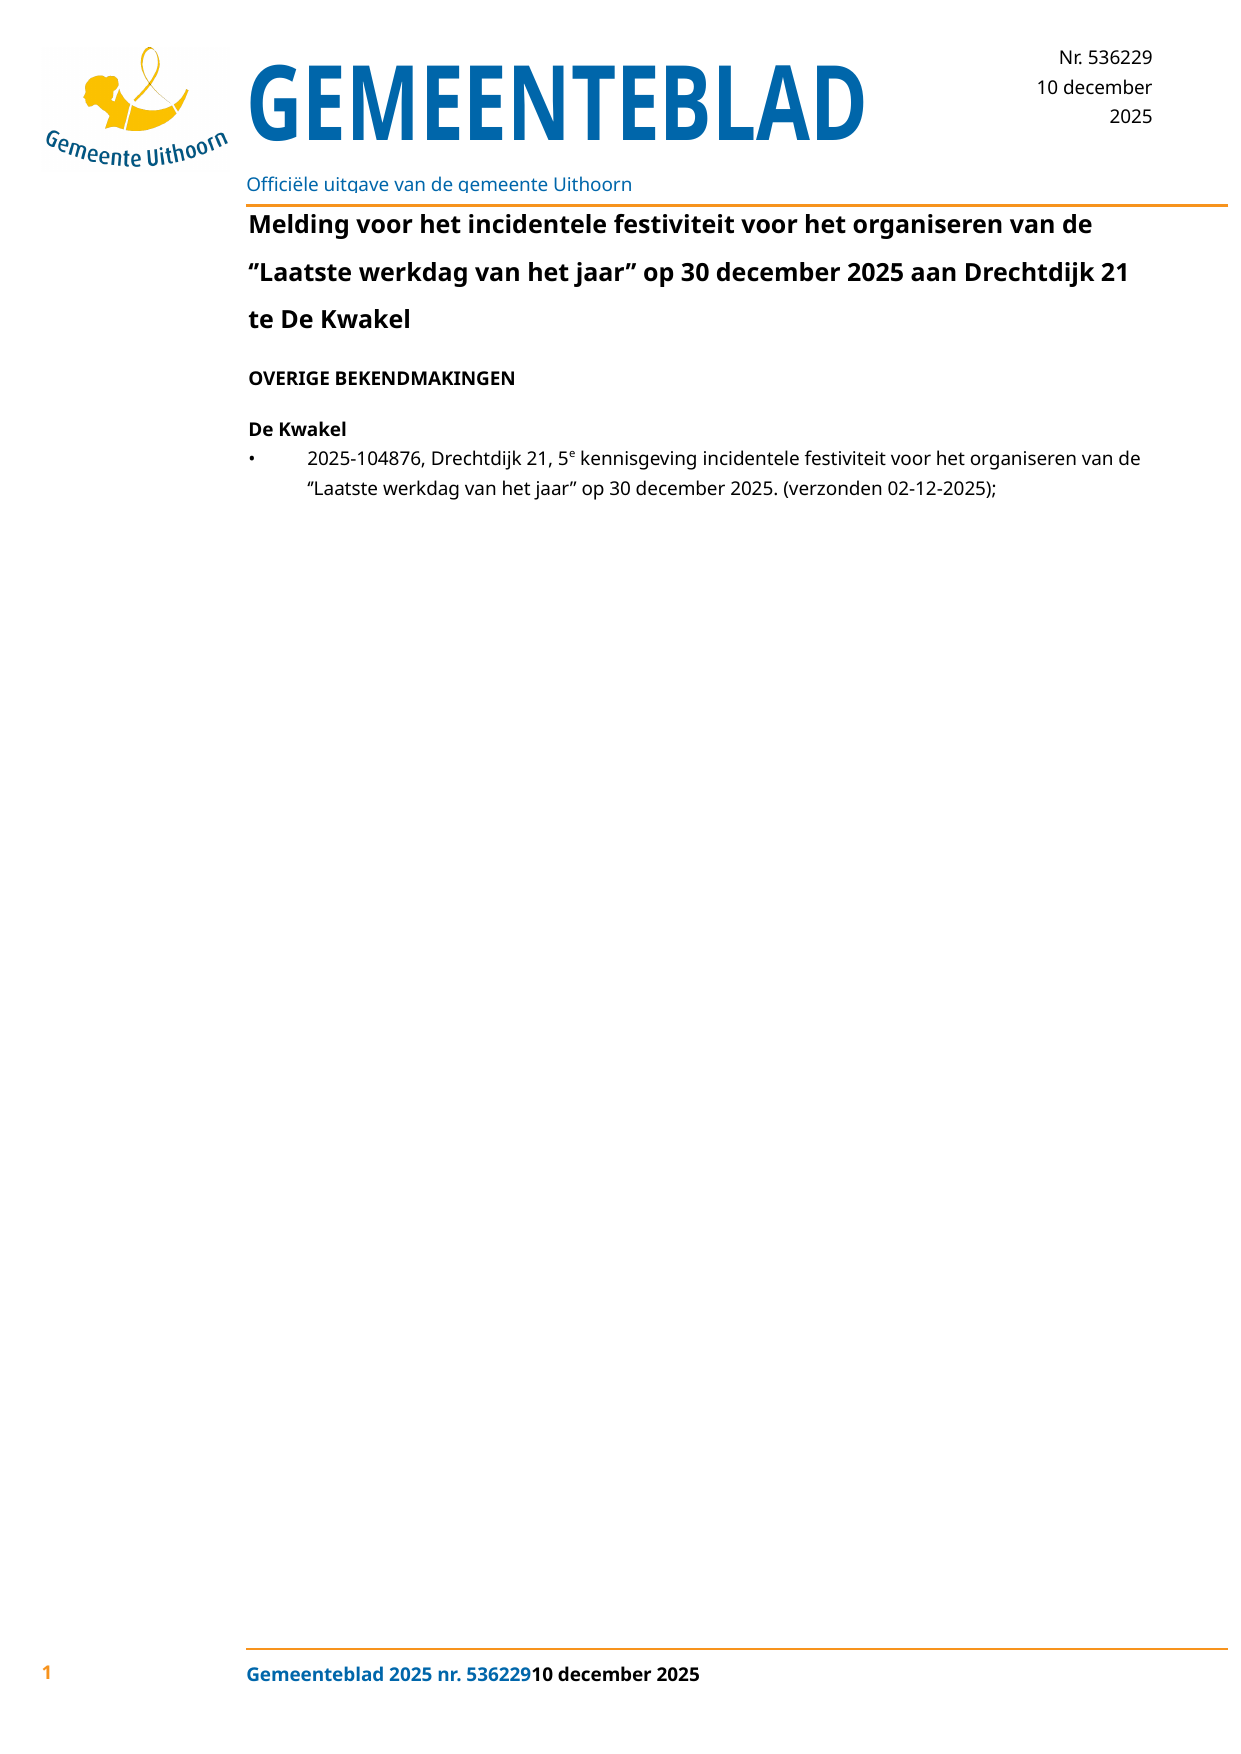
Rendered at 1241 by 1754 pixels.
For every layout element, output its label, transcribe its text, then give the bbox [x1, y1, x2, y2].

text De Kwakel [248, 416, 1152, 442]
text OVERIGE BEKENDMAKINGEN [248, 366, 1152, 391]
list 2025-104876, Drechtdijk 21, 5e kennisgeving incidentele festiviteit voor het organiseren van de ‘’Laatste werkdag van het jaar’’ op 30 december 2025. (verzonden 02-12-2025); [248, 446, 1152, 501]
picture [41, 47, 231, 172]
text Melding voor het incidentele festiviteit voor het organiseren van de ‘’Laatste werkdag van het jaar’’ op 30 december 2025 aan Drechtdijk 21 te De Kwakel [248, 207, 1152, 336]
